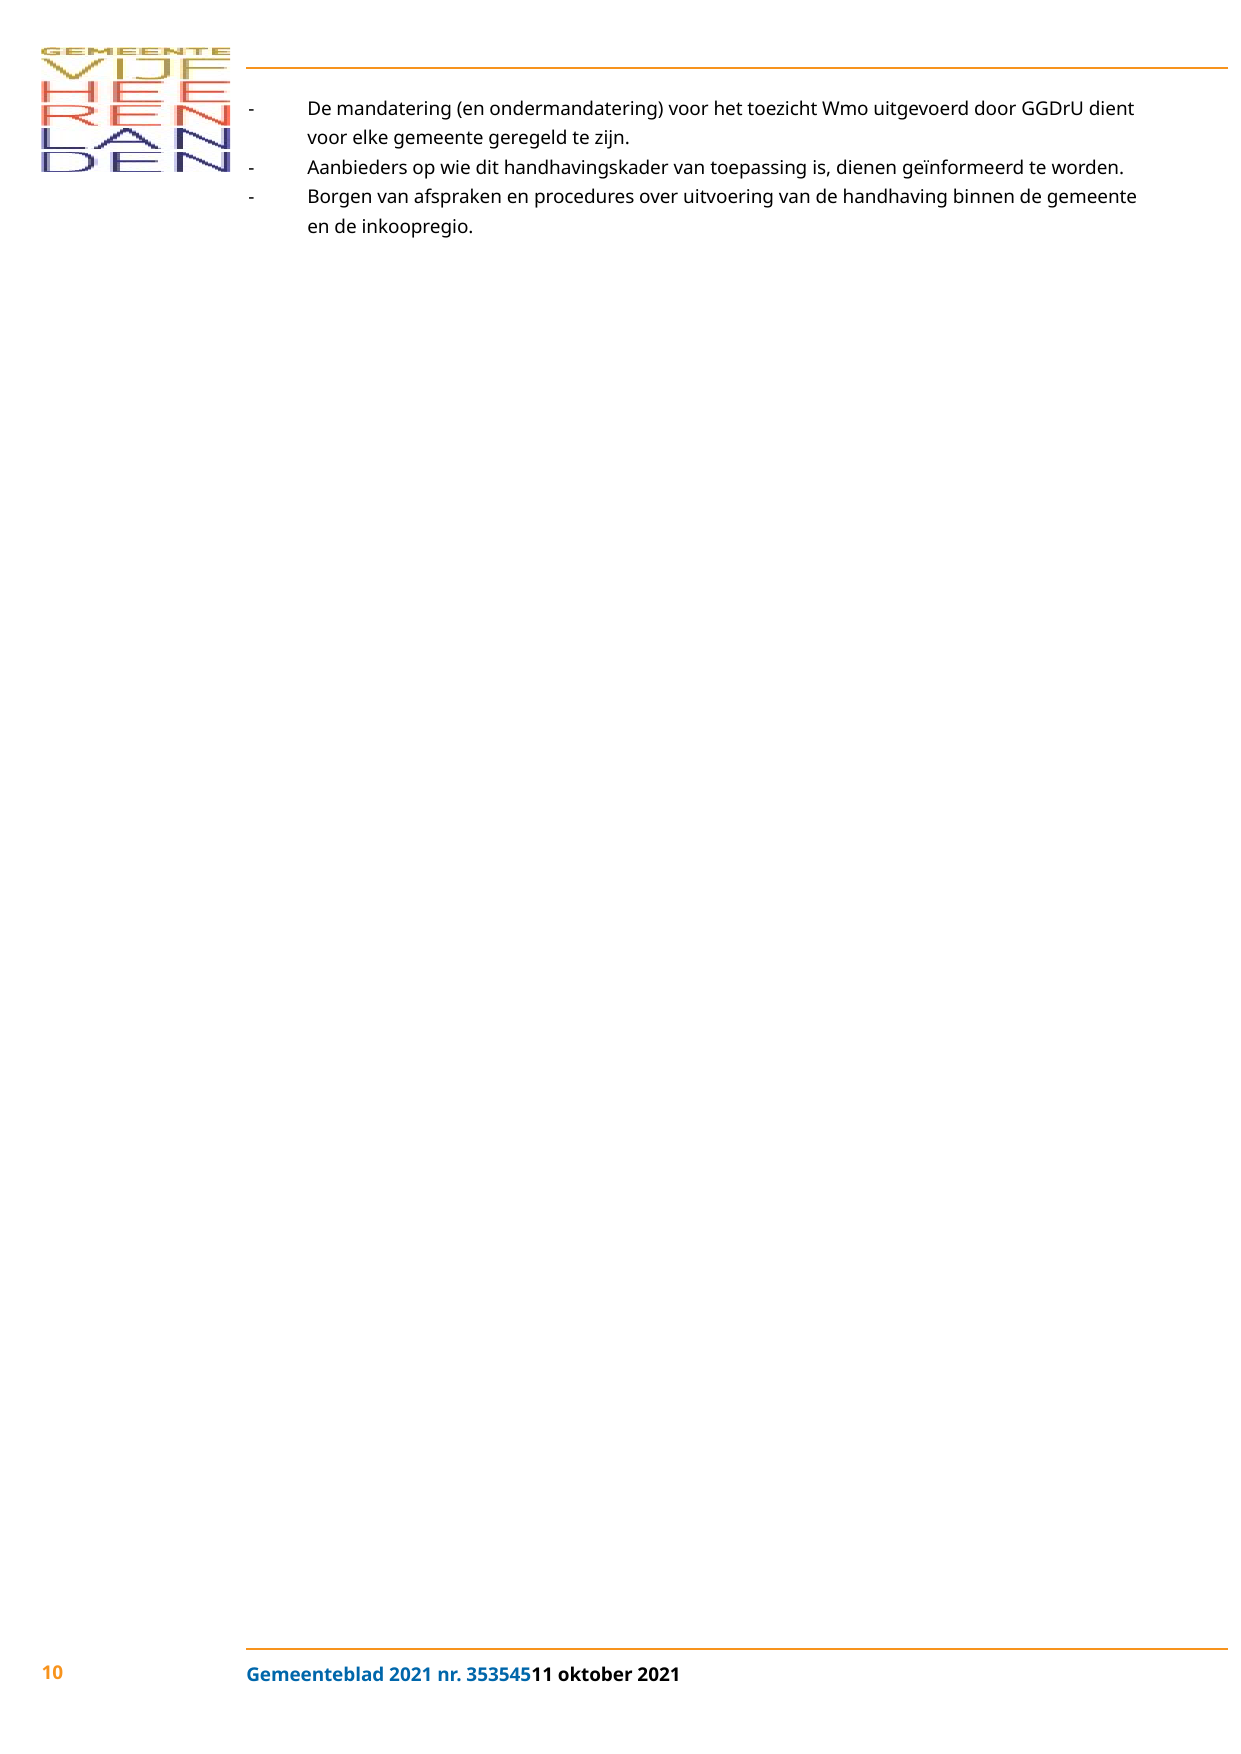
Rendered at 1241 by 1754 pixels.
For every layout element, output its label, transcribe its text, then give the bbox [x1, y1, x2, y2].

picture [41, 47, 231, 172]
list Borgen van afspraken en procedures over uitvoering van de handhaving binnen de gemeente en de inkoopregio. [248, 183, 1152, 239]
list Aanbieders op wie dit handhavingskader van toepassing is, dienen geïnformeerd te worden. [248, 154, 1152, 180]
list De mandatering (en ondermandatering) voor het toezicht Wmo uitgevoerd door GGDrU dient voor elke gemeente geregeld te zijn. [248, 95, 1152, 150]
